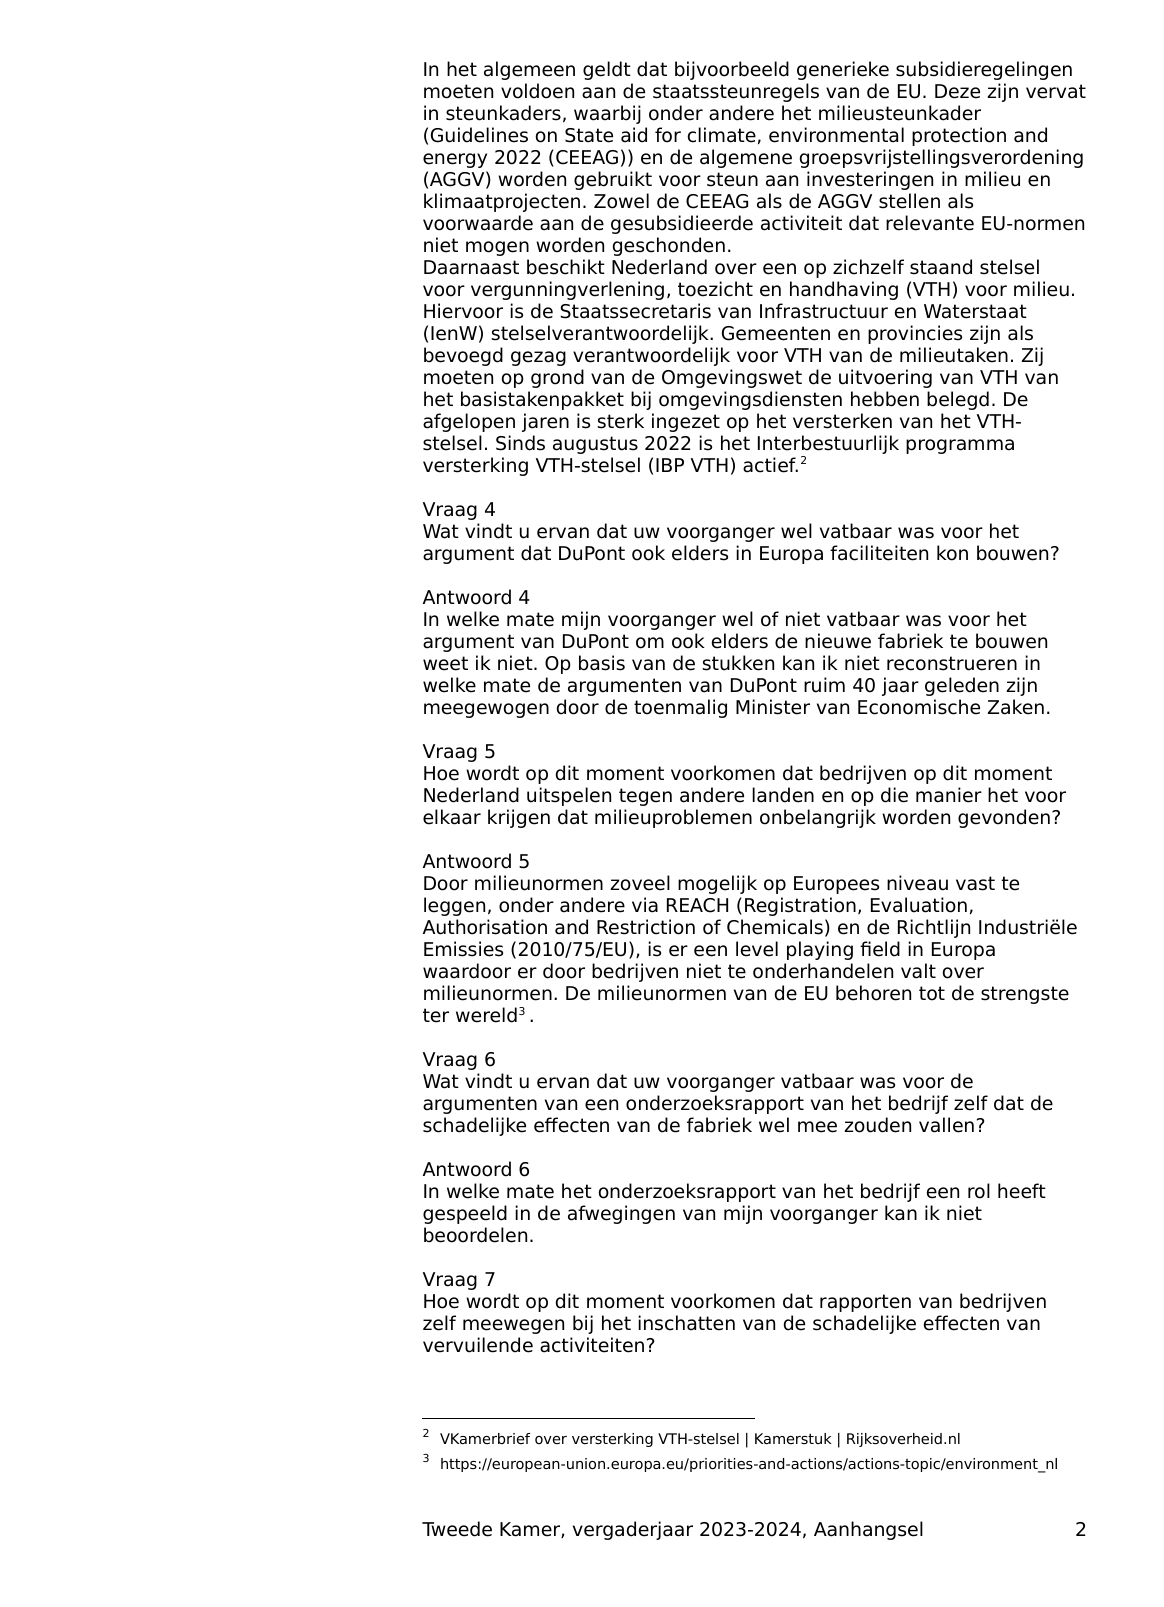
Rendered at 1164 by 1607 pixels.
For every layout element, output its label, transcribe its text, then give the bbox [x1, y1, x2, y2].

text Vraag 5 [422, 741, 1087, 763]
text In welke mate het onderzoeksrapport van het bedrijf een rol heeft gespeeld in de afwegingen van mijn voorganger kan ik niet beoordelen. [422, 1181, 1087, 1247]
text Vraag 7 [422, 1269, 1087, 1291]
text Wat vindt u ervan dat uw voorganger vatbaar was voor de argumenten van een onderzoeksrapport van het bedrijf zelf dat de schadelijke effecten van de fabriek wel mee zouden vallen? [422, 1071, 1087, 1137]
text Vraag 6 [422, 1049, 1087, 1071]
text Antwoord 6 [422, 1159, 1087, 1181]
text Door milieunormen zoveel mogelijk op Europees niveau vast te leggen, onder andere via REACH (Registration, Evaluation, Authorisation and Restriction of Chemicals) en de Richtlijn Industriële Emissies (2010/75/EU), is er een level playing field in Europa waardoor er door bedrijven niet te onderhandelen valt over milieunormen. De milieunormen van de EU behoren tot de strengste ter wereld. [422, 873, 1087, 1027]
text Hoe wordt op dit moment voorkomen dat bedrijven op dit moment Nederland uitspelen tegen andere landen en op die manier het voor elkaar krijgen dat milieuproblemen onbelangrijk worden gevonden? [422, 763, 1087, 829]
text In welke mate mijn voorganger wel of niet vatbaar was voor het argument van DuPont om ook elders de nieuwe fabriek te bouwen weet ik niet. Op basis van de stukken kan ik niet reconstrueren in welke mate de argumenten van DuPont ruim 40 jaar geleden zijn meegewogen door de toenmalig Minister van Economische Zaken. [422, 609, 1087, 719]
text Wat vindt u ervan dat uw voorganger wel vatbaar was voor het argument dat DuPont ook elders in Europa faciliteiten kon bouwen? [422, 521, 1087, 565]
text Daarnaast beschikt Nederland over een op zichzelf staand stelsel voor vergunningverlening, toezicht en handhaving (VTH) voor milieu. Hiervoor is de Staatssecretaris van Infrastructuur en Waterstaat (IenW) stelselverantwoordelijk. Gemeenten en provincies zijn als bevoegd gezag verantwoordelijk voor VTH van de milieutaken. Zij moeten op grond van de Omgevingswet de uitvoering van VTH van het basistakenpakket bij omgevingsdiensten hebben belegd. De afgelopen jaren is sterk ingezet op het versterken van het VTH-stelsel. Sinds augustus 2022 is het Interbestuurlijk programma versterking VTH-stelsel (IBP VTH) actief. [422, 257, 1087, 477]
text Vraag 4 [422, 499, 1087, 521]
text Hoe wordt op dit moment voorkomen dat rapporten van bedrijven zelf meewegen bij het inschatten van de schadelijke effecten van vervuilende activiteiten? [422, 1291, 1087, 1357]
text https://european-union.europa.eu/priorities-and-actions/actions-topic/environment_nl [422, 1452, 1087, 1474]
text Antwoord 5 [422, 851, 1087, 873]
text Antwoord 4 [422, 587, 1087, 609]
text VKamerbrief over versterking VTH-stelsel | Kamerstuk | Rijksoverheid.nl [422, 1427, 1087, 1449]
text In het algemeen geldt dat bijvoorbeeld generieke subsidieregelingen moeten voldoen aan de staatssteunregels van de EU. Deze zijn vervat in steunkaders, waarbij onder andere het milieusteunkader (Guidelines on State aid for climate, environmental protection and energy 2022 (CEEAG)) en de algemene groepsvrijstellingsverordening (AGGV) worden gebruikt voor steun aan investeringen in milieu en klimaatprojecten. Zowel de CEEAG als de AGGV stellen als voorwaarde aan de gesubsidieerde activiteit dat relevante EU-normen niet mogen worden geschonden. [422, 59, 1087, 257]
